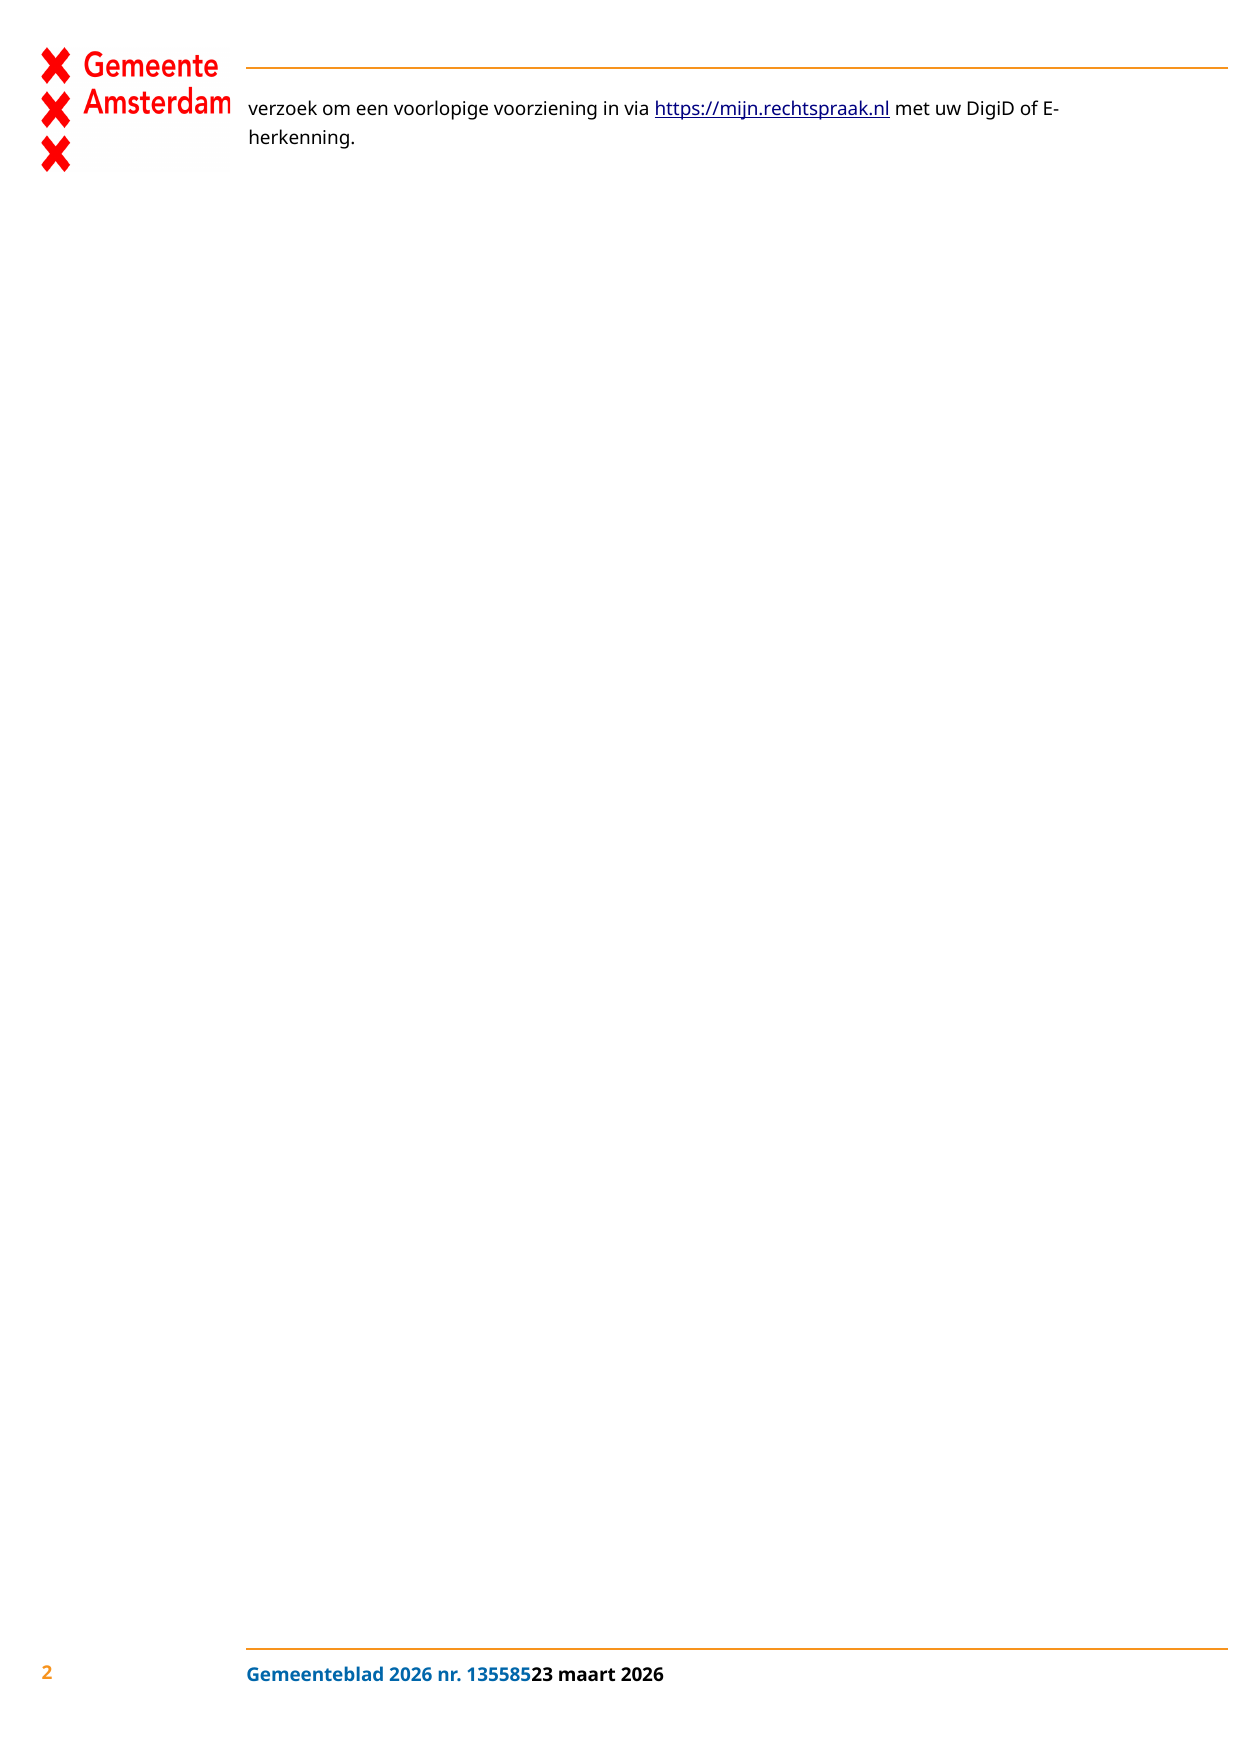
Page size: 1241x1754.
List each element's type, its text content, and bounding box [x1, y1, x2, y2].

text verzoek om een voorlopige voorziening in via https://mijn.rechtspraak.nl met uw DigiD of E-herkenning. [248, 95, 1152, 150]
picture [41, 47, 231, 172]
